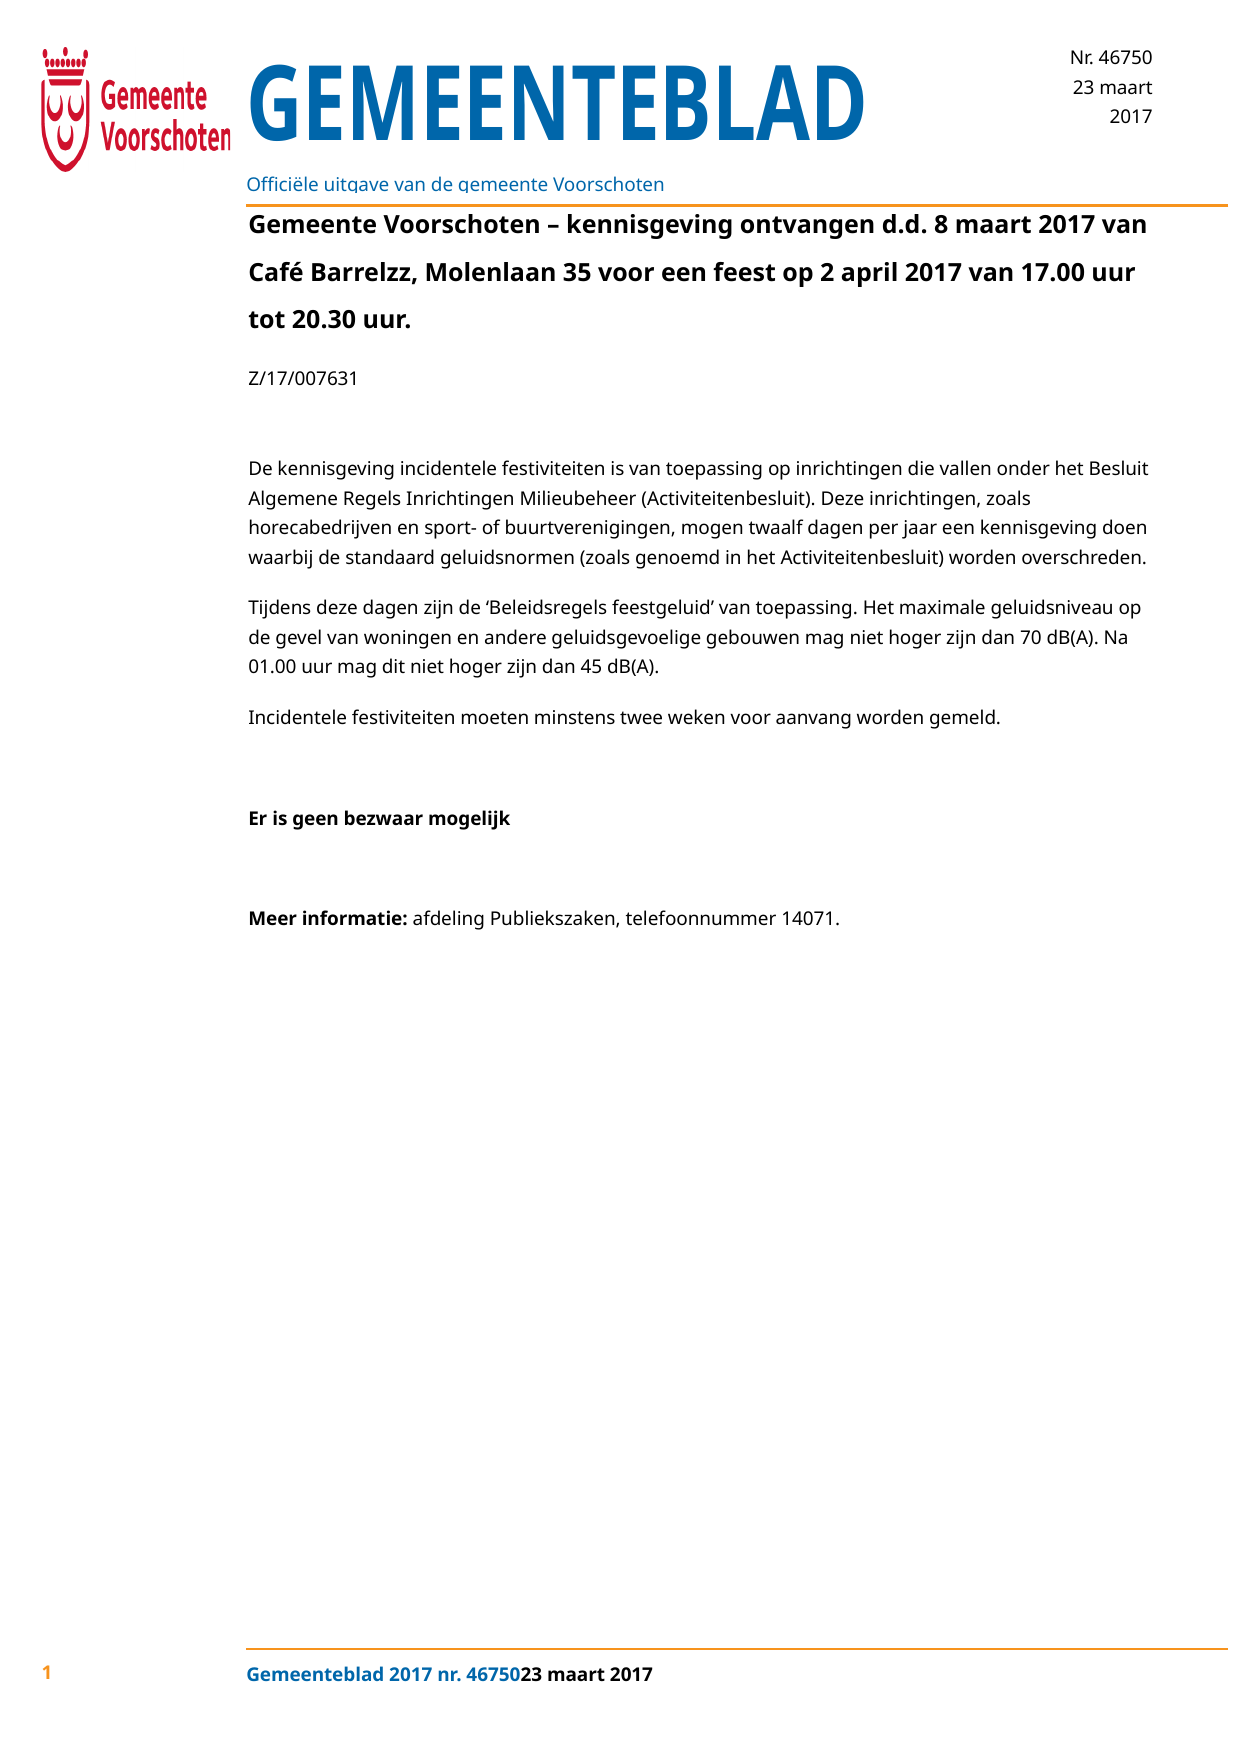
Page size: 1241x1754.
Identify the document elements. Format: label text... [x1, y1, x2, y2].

text Meer informatie: afdeling Publiekszaken, telefoonnummer 14071. [248, 906, 1152, 931]
text Incidentele festiviteiten moeten minstens twee weken voor aanvang worden gemeld. [248, 704, 1152, 730]
text Gemeente Voorschoten – kennisgeving ontvangen d.d. 8 maart 2017 van Café Barrelzz, Molenlaan 35 voor een feest op 2 april 2017 van 17.00 uur tot 20.30 uur. [248, 207, 1152, 336]
text De kennisgeving incidentele festiviteiten is van toepassing op inrichtingen die vallen onder het Besluit Algemene Regels Inrichtingen Milieubeheer (Activiteitenbesluit). Deze inrichtingen, zoals horecabedrijven en sport- of buurtverenigingen, mogen twaalf dagen per jaar een kennisgeving doen waarbij de standaard geluidsnormen (zoals genoemd in het Activiteitenbesluit) worden overschreden. [248, 455, 1152, 570]
text Tijdens deze dagen zijn de ‘Beleidsregels feestgeluid’ van toepassing. Het maximale geluidsniveau op de gevel van woningen en andere geluidsgevoelige gebouwen mag niet hoger zijn dan 70 dB(A). Na 01.00 uur mag dit niet hoger zijn dan 45 dB(A). [248, 594, 1152, 679]
text Z/17/007631 [248, 366, 1152, 391]
picture [41, 47, 231, 172]
text Er is geen bezwaar mogelijk [248, 805, 1152, 831]
